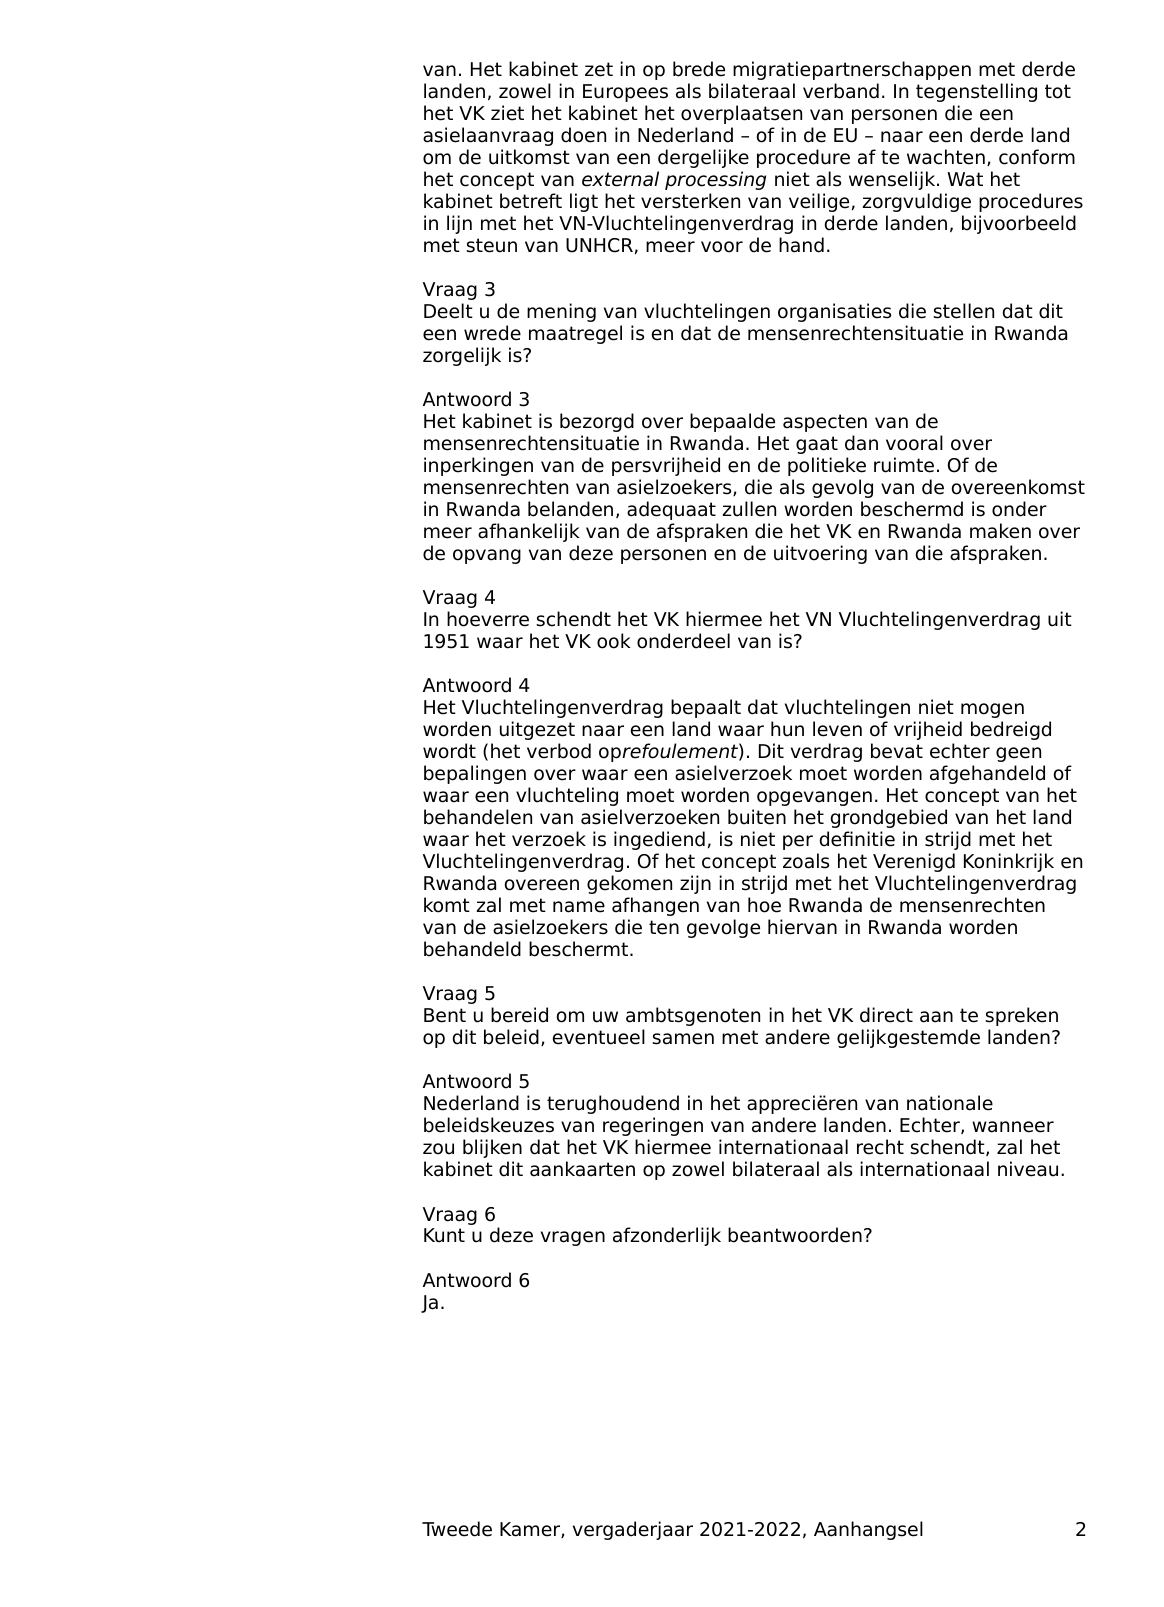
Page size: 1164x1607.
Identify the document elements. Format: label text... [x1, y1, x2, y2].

text Het Vluchtelingenverdrag bepaalt dat vluchtelingen niet mogen worden uitgezet naar een land waar hun leven of vrijheid bedreigd wordt (het verbod oprefoulement). Dit verdrag bevat echter geen bepalingen over waar een asielverzoek moet worden afgehandeld of waar een vluchteling moet worden opgevangen. Het concept van het behandelen van asielverzoeken buiten het grondgebied van het land waar het verzoek is ingediend, is niet per definitie in strijd met het Vluchtelingenverdrag. Of het concept zoals het Verenigd Koninkrijk en Rwanda overeen gekomen zijn in strijd met het Vluchtelingenverdrag komt zal met name afhangen van hoe Rwanda de mensenrechten van de asielzoekers die ten gevolge hiervan in Rwanda worden behandeld beschermt. [422, 697, 1087, 961]
text Deelt u de mening van vluchtelingen organisaties die stellen dat dit een wrede maatregel is en dat de mensenrechtensituatie in Rwanda zorgelijk is? [422, 301, 1087, 367]
text Antwoord 3 [422, 389, 1087, 411]
text Het kabinet is bezorgd over bepaalde aspecten van de mensenrechtensituatie in Rwanda. Het gaat dan vooral over inperkingen van de persvrijheid en de politieke ruimte. Of de mensenrechten van asielzoekers, die als gevolg van de overeenkomst in Rwanda belanden, adequaat zullen worden beschermd is onder meer afhankelijk van de afspraken die het VK en Rwanda maken over de opvang van deze personen en de uitvoering van die afspraken. [422, 411, 1087, 565]
text In hoeverre schendt het VK hiermee het VN Vluchtelingenverdrag uit 1951 waar het VK ook onderdeel van is? [422, 609, 1087, 653]
text Ja. [422, 1292, 1087, 1313]
text Vraag 5 [422, 983, 1087, 1005]
text Vraag 3 [422, 279, 1087, 301]
text Antwoord 4 [422, 675, 1087, 697]
text Nederland is terughoudend in het appreciëren van nationale beleidskeuzes van regeringen van andere landen. Echter, wanneer zou blijken dat het VK hiermee internationaal recht schendt, zal het kabinet dit aankaarten op zowel bilateraal als internationaal niveau. [422, 1093, 1087, 1181]
text Antwoord 5 [422, 1071, 1087, 1093]
text Kunt u deze vragen afzonderlijk beantwoorden? [422, 1225, 1087, 1247]
text van. Het kabinet zet in op brede migratiepartnerschappen met derde landen, zowel in Europees als bilateraal verband. In tegenstelling tot het VK ziet het kabinet het overplaatsen van personen die een asielaanvraag doen in Nederland – of in de EU – naar een derde land om de uitkomst van een dergelijke procedure af te wachten, conform het concept van external processing niet als wenselijk. Wat het kabinet betreft ligt het versterken van veilige, zorgvuldige procedures in lijn met het VN-Vluchtelingenverdrag in derde landen, bijvoorbeeld met steun van UNHCR, meer voor de hand. [422, 59, 1087, 257]
text Antwoord 6 [422, 1269, 1087, 1292]
text Vraag 6 [422, 1203, 1087, 1225]
text Bent u bereid om uw ambtsgenoten in het VK direct aan te spreken op dit beleid, eventueel samen met andere gelijkgestemde landen? [422, 1005, 1087, 1049]
text Vraag 4 [422, 587, 1087, 609]
